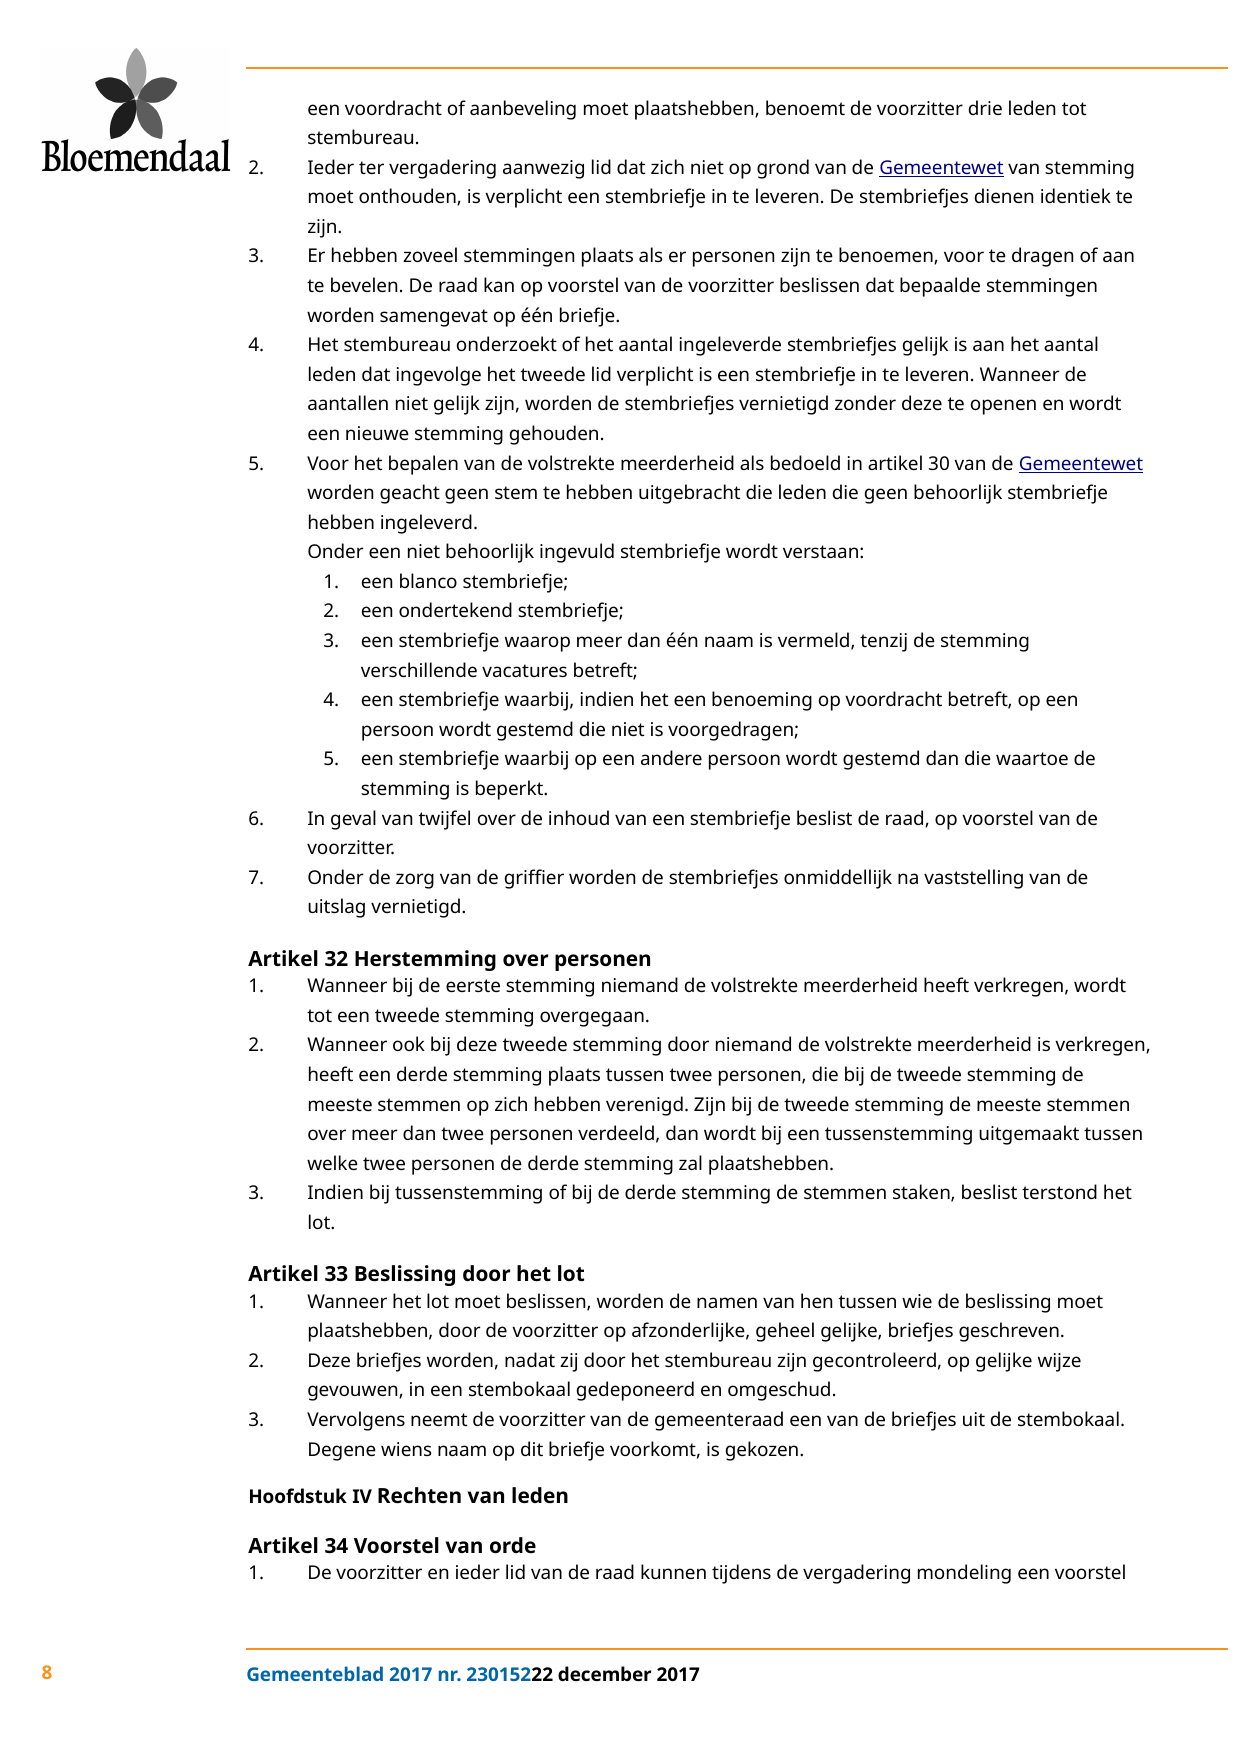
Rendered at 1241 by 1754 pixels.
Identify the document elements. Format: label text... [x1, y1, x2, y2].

list Onder een niet behoorlijk ingevuld stembriefje wordt verstaan: [248, 538, 1152, 564]
text Artikel 34 Voorstel van orde [248, 1531, 1152, 1559]
list Vervolgens neemt de voorzitter van de gemeenteraad een van de briefjes uit de stembokaal. Degene wiens naam op dit briefje voorkomt, is gekozen. [248, 1406, 1152, 1462]
list een stembriefje waarop meer dan één naam is vermeld, tenzij de stemming verschillende vacatures betreft; [323, 627, 1152, 683]
list een blanco stembriefje; [323, 568, 1152, 594]
list Onder de zorg van de griffier worden de stembriefjes onmiddellijk na vaststelling van de uitslag vernietigd. [248, 864, 1152, 919]
text Artikel 33 Beslissing door het lot [248, 1259, 1152, 1288]
list Deze briefjes worden, nadat zij door het stembureau zijn gecontroleerd, op gelijke wijze gevouwen, in een stembokaal gedeponeerd en omgeschud. [248, 1347, 1152, 1402]
list Er hebben zoveel stemmingen plaats als er personen zijn te benoemen, voor te dragen of aan te bevelen. De raad kan op voorstel van de voorzitter beslissen dat bepaalde stemmingen worden samengevat op één briefje. [248, 243, 1152, 328]
list Wanneer ook bij deze tweede stemming door niemand de volstrekte meerderheid is verkregen, heeft een derde stemming plaats tussen twee personen, die bij de tweede stemming de meeste stemmen op zich hebben verenigd. Zijn bij de tweede stemming de meeste stemmen over meer dan twee personen verdeeld, dan wordt bij een tussenstemming uitgemaakt tussen welke twee personen de derde stemming zal plaatshebben. [248, 1032, 1152, 1176]
list Ieder ter vergadering aanwezig lid dat zich niet op grond van de Gemeentewet van stemming moet onthouden, is verplicht een stembriefje in te leveren. De stembriefjes dienen identiek te zijn. [248, 154, 1152, 239]
list een ondertekend stembriefje; [323, 598, 1152, 623]
list Voor het bepalen van de volstrekte meerderheid als bedoeld in artikel 30 van de Gemeentewet worden geacht geen stem te hebben uitgebracht die leden die geen behoorlijk stembriefje hebben ingeleverd. [248, 450, 1152, 535]
list een stembriefje waarbij, indien het een benoeming op voordracht betreft, op een persoon wordt gestemd die niet is voorgedragen; [323, 686, 1152, 742]
picture [41, 47, 231, 172]
text Artikel 32 Herstemming over personen [248, 944, 1152, 972]
list Indien bij tussenstemming of bij de derde stemming de stemmen staken, beslist terstond het lot. [248, 1179, 1152, 1235]
text Hoofdstuk IV Rechten van leden [248, 1481, 1152, 1510]
list een voordracht of aanbeveling moet plaatshebben, benoemt de voorzitter drie leden tot stembureau. [248, 95, 1152, 150]
list Wanneer bij de eerste stemming niemand de volstrekte meerderheid heeft verkregen, wordt tot een tweede stemming overgegaan. [248, 972, 1152, 1028]
list De voorzitter en ieder lid van de raad kunnen tijdens de vergadering mondeling een voorstel [248, 1559, 1152, 1585]
list Het stembureau onderzoekt of het aantal ingeleverde stembriefjes gelijk is aan het aantal leden dat ingevolge het tweede lid verplicht is een stembriefje in te leveren. Wanneer de aantallen niet gelijk zijn, worden de stembriefjes vernietigd zonder deze te openen en wordt een nieuwe stemming gehouden. [248, 331, 1152, 446]
list Wanneer het lot moet beslissen, worden de namen van hen tussen wie de beslissing moet plaatshebben, door de voorzitter op afzonderlijke, geheel gelijke, briefjes geschreven. [248, 1288, 1152, 1343]
list een stembriefje waarbij op een andere persoon wordt gestemd dan die waartoe de stemming is beperkt. [323, 746, 1152, 801]
list In geval van twijfel over de inhoud van een stembriefje beslist de raad, op voorstel van de voorzitter. [248, 805, 1152, 860]
